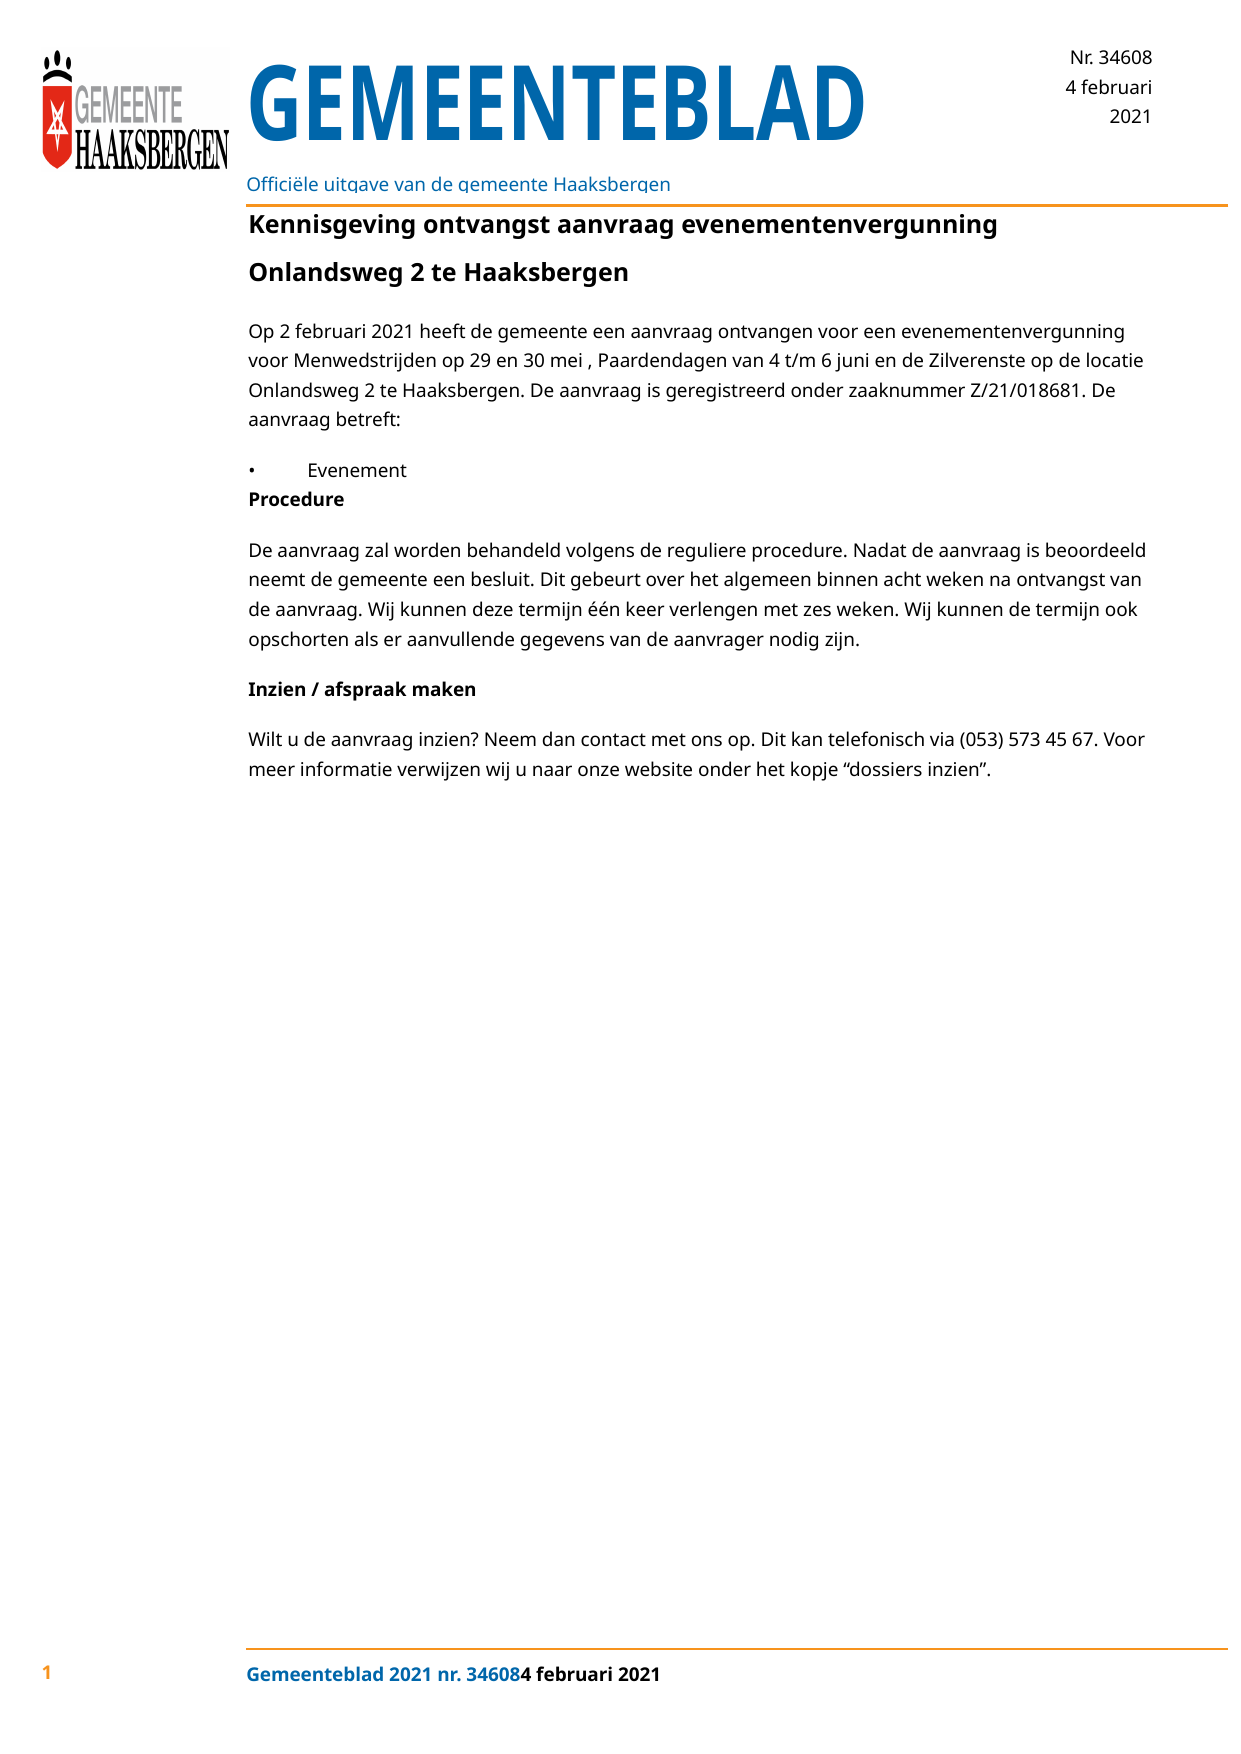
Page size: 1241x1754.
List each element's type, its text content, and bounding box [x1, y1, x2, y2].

picture [41, 47, 231, 172]
text Wilt u de aanvraag inzien? Neem dan contact met ons op. Dit kan telefonisch via (053) 573 45 67. Voor meer informatie verwijzen wij u naar onze website onder het kopje “dossiers inzien”. [248, 727, 1152, 782]
text Op 2 februari 2021 heeft de gemeente een aanvraag ontvangen voor een evenementenvergunning voor Menwedstrijden op 29 en 30 mei , Paardendagen van 4 t/m 6 juni en de Zilverenste op de locatie Onlandsweg 2 te Haaksbergen. De aanvraag is geregistreerd onder zaaknummer Z/21/018681. De aanvraag betreft: [248, 318, 1152, 432]
text De aanvraag zal worden behandeld volgens de reguliere procedure. Nadat de aanvraag is beoordeeld neemt de gemeente een besluit. Dit gebeurt over het algemeen binnen acht weken na ontvangst van de aanvraag. Wij kunnen deze termijn één keer verlengen met zes weken. Wij kunnen de termijn ook opschorten als er aanvullende gegevens van de aanvrager nodig zijn. [248, 537, 1152, 652]
text Procedure [248, 487, 1152, 512]
text Kennisgeving ontvangst aanvraag evenementenvergunning Onlandsweg 2 te Haaksbergen [248, 207, 1152, 288]
text Inzien / afspraak maken [248, 676, 1152, 702]
list Evenement [248, 457, 1152, 483]
